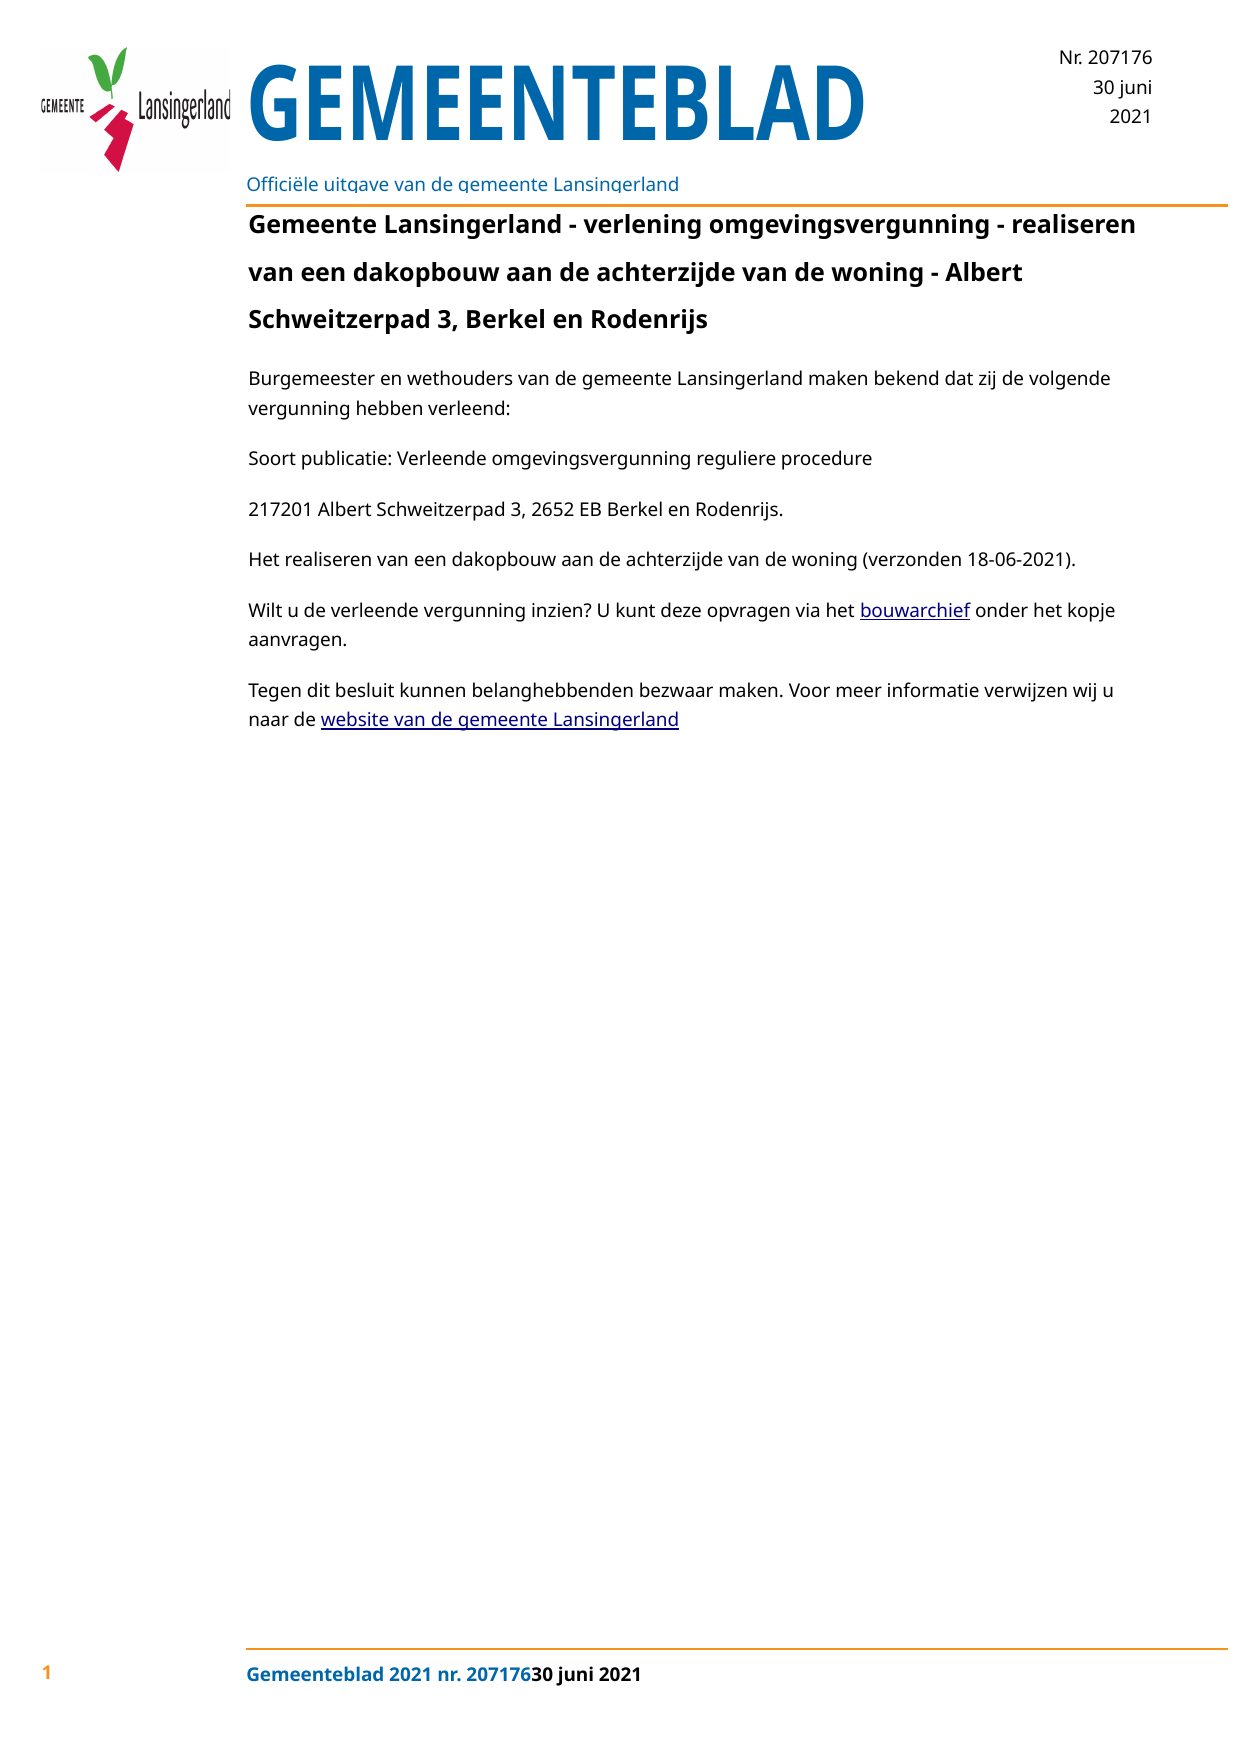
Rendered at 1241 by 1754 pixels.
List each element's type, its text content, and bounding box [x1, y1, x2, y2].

text Gemeente Lansingerland - verlening omgevingsvergunning - realiseren van een dakopbouw aan de achterzijde van de woning - Albert Schweitzerpad 3, Berkel en Rodenrijs [248, 207, 1152, 336]
text Het realiseren van een dakopbouw aan de achterzijde van de woning (verzonden 18-06-2021). [248, 546, 1152, 572]
text 217201 Albert Schweitzerpad 3, 2652 EB Berkel en Rodenrijs. [248, 496, 1152, 522]
text Soort publicatie: Verleende omgevingsvergunning reguliere procedure [248, 446, 1152, 471]
text Burgemeester en wethouders van de gemeente Lansingerland maken bekend dat zij de volgende vergunning hebben verleend: [248, 366, 1152, 421]
text Wilt u de verleende vergunning inzien? U kunt deze opvragen via het bouwarchief onder het kopje aanvragen. [248, 597, 1152, 652]
picture [41, 47, 231, 172]
text Tegen dit besluit kunnen belanghebbenden bezwaar maken. Voor meer informatie verwijzen wij u naar de website van de gemeente Lansingerland [248, 677, 1152, 732]
